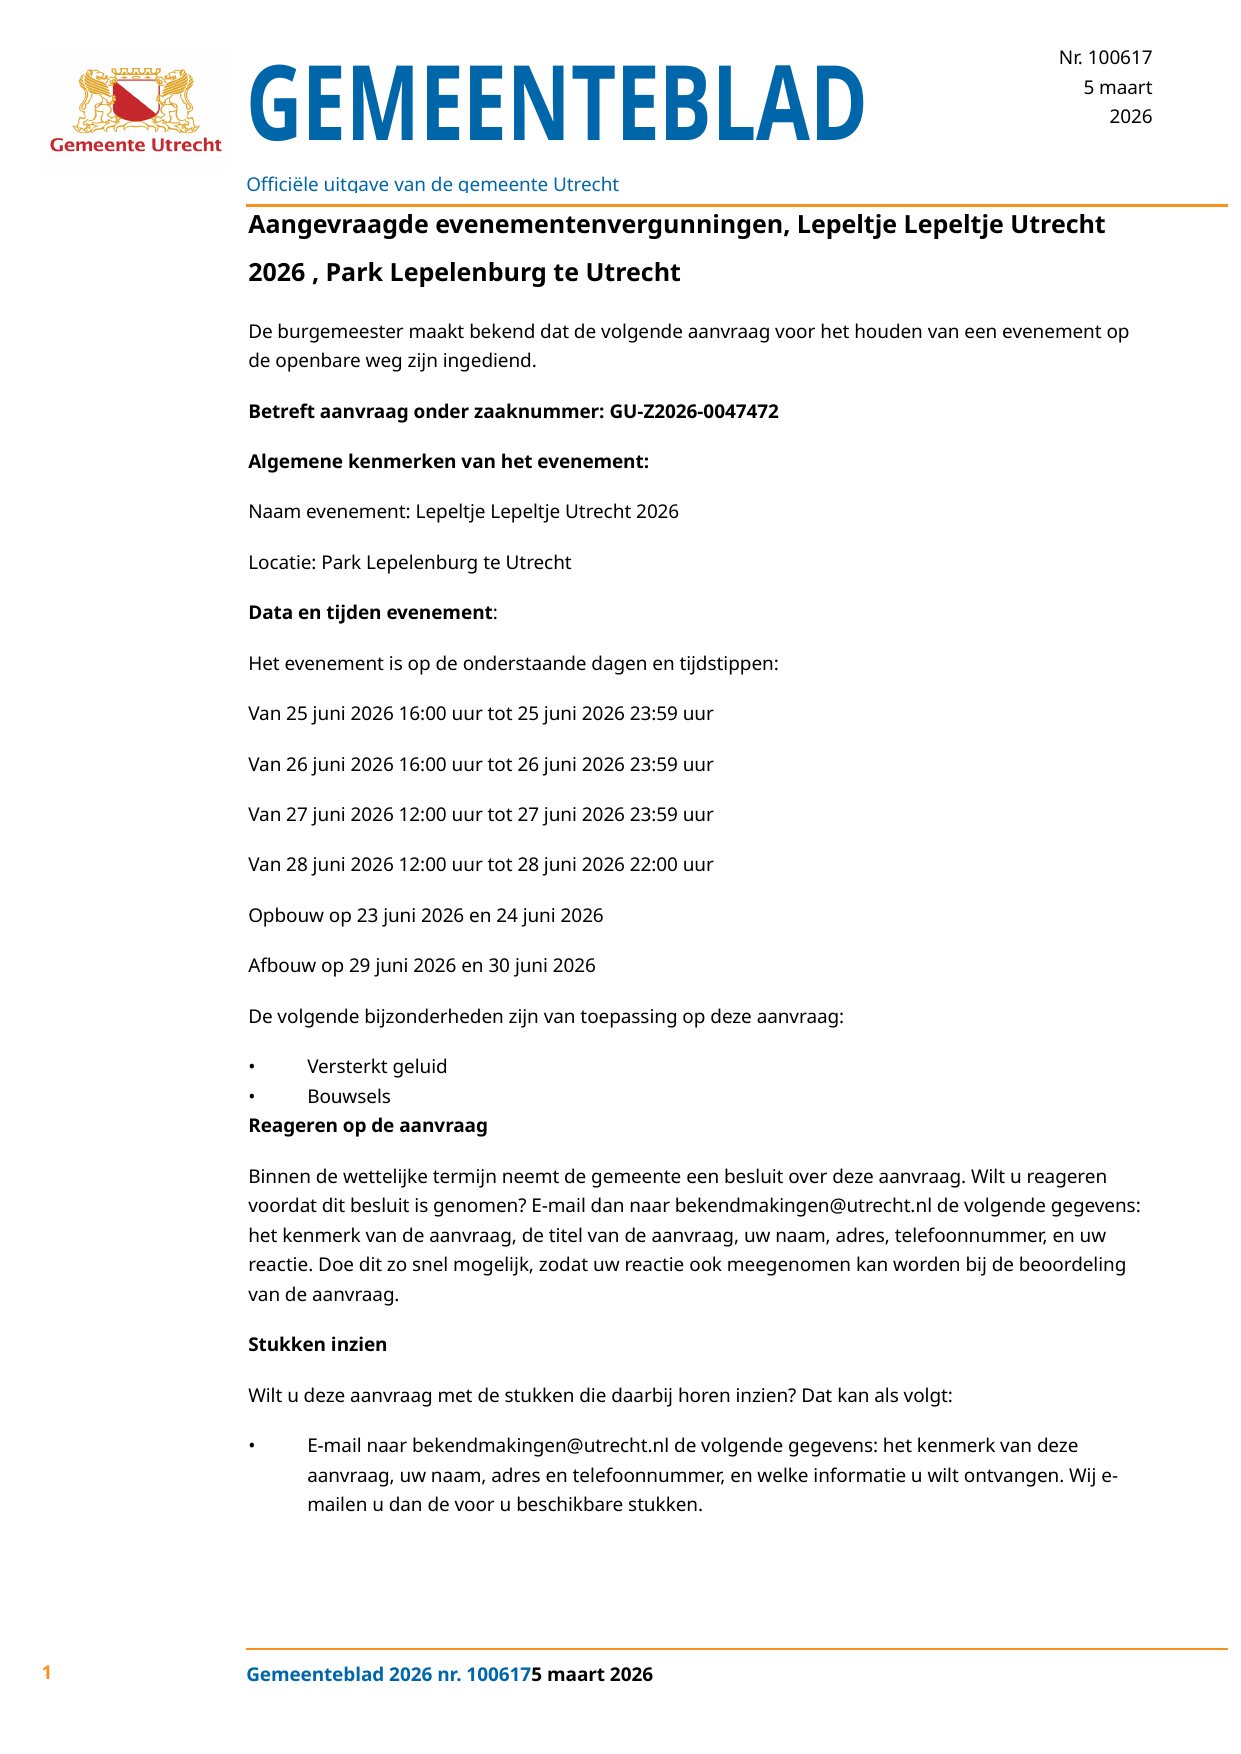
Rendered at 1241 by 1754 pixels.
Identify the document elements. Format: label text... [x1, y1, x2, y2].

text Data en tijden evenement: [248, 599, 1152, 625]
list Bouwsels [248, 1083, 1152, 1109]
text Van 26 juni 2026 16:00 uur tot 26 juni 2026 23:59 uur [248, 751, 1152, 777]
text Het evenement is op de onderstaande dagen en tijdstippen: [248, 650, 1152, 676]
text Betreft aanvraag onder zaaknummer: GU-Z2026-0047472 [248, 398, 1152, 424]
picture [41, 47, 231, 172]
text Afbouw op 29 juni 2026 en 30 juni 2026 [248, 952, 1152, 978]
text Opbouw op 23 juni 2026 en 24 juni 2026 [248, 902, 1152, 928]
text Binnen de wettelijke termijn neemt de gemeente een besluit over deze aanvraag. Wilt u reageren voordat dit besluit is genomen? E-mail dan naar bekendmakingen@utrecht.nl de volgende gegevens: het kenmerk van de aanvraag, de titel van de aanvraag, uw naam, adres, telefoonnummer, en uw reactie. Doe dit zo snel mogelijk, zodat uw reactie ook meegenomen kan worden bij de beoordeling van de aanvraag. [248, 1163, 1152, 1307]
list E-mail naar bekendmakingen@utrecht.nl de volgende gegevens: het kenmerk van deze aanvraag, uw naam, adres en telefoonnummer, en welke informatie u wilt ontvangen. Wij e-mailen u dan de voor u beschikbare stukken. [248, 1432, 1152, 1517]
text Reageren op de aanvraag [248, 1112, 1152, 1138]
text Wilt u deze aanvraag met de stukken die daarbij horen inzien? Dat kan als volgt: [248, 1382, 1152, 1408]
text Van 27 juni 2026 12:00 uur tot 27 juni 2026 23:59 uur [248, 801, 1152, 827]
text Naam evenement: Lepeltje Lepeltje Utrecht 2026 [248, 499, 1152, 524]
text De burgemeester maakt bekend dat de volgende aanvraag voor het houden van een evenement op de openbare weg zijn ingediend. [248, 318, 1152, 373]
text Van 28 juni 2026 12:00 uur tot 28 juni 2026 22:00 uur [248, 852, 1152, 877]
text De volgende bijzonderheden zijn van toepassing op deze aanvraag: [248, 1003, 1152, 1029]
text Locatie: Park Lepelenburg te Utrecht [248, 549, 1152, 575]
text Van 25 juni 2026 16:00 uur tot 25 juni 2026 23:59 uur [248, 700, 1152, 726]
text Stukken inzien [248, 1332, 1152, 1357]
text Aangevraagde evenementenvergunningen, Lepeltje Lepeltje Utrecht 2026 , Park Lepelenburg te Utrecht [248, 207, 1152, 288]
text Algemene kenmerken van het evenement: [248, 448, 1152, 474]
list Versterkt geluid [248, 1053, 1152, 1079]
